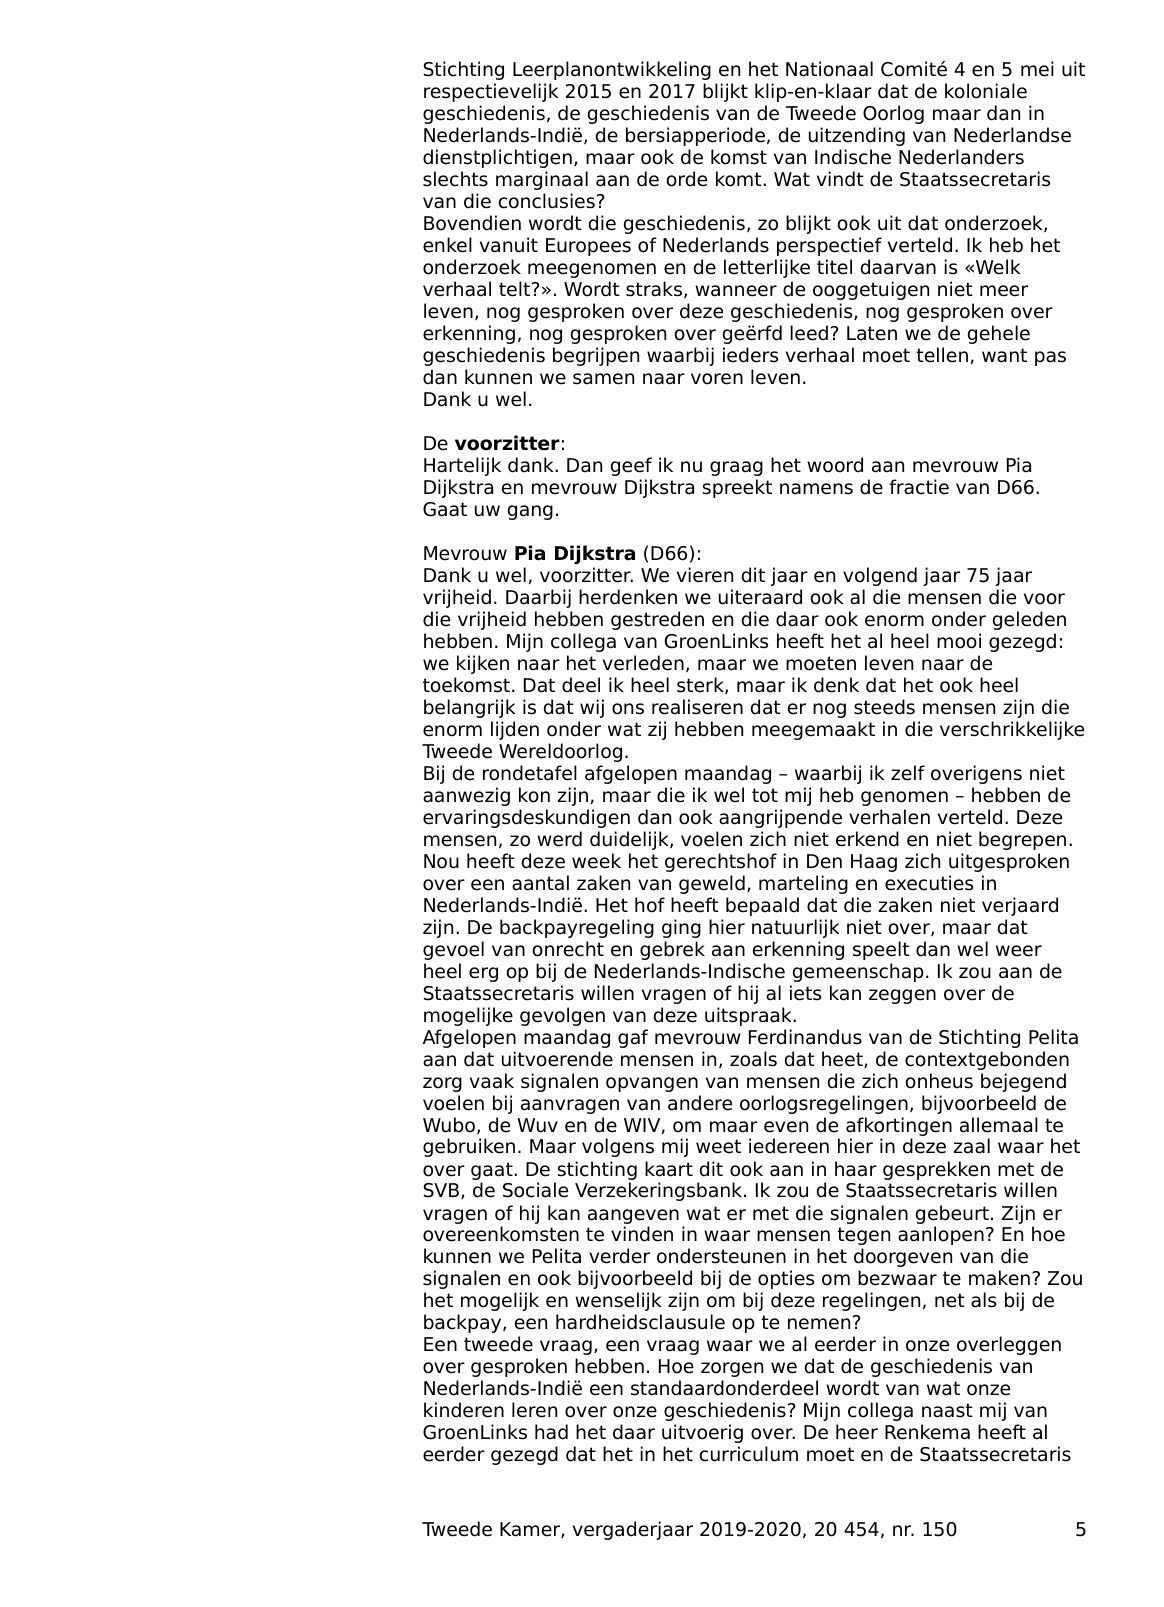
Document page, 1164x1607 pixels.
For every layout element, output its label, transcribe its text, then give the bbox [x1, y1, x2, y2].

text Mevrouw Pia Dijkstra (D66): [422, 543, 1087, 565]
text Afgelopen maandag gaf mevrouw Ferdinandus van de Stichting Pelita aan dat uitvoerende mensen in, zoals dat heet, de contextgebonden zorg vaak signalen opvangen van mensen die zich onheus bejegend voelen bij aanvragen van andere oorlogsregelingen, bijvoorbeeld de Wubo, de Wuv en de WIV, om maar even de afkortingen allemaal te gebruiken. Maar volgens mij weet iedereen hier in deze zaal waar het over gaat. De stichting kaart dit ook aan in haar gesprekken met de SVB, de Sociale Verzekeringsbank. Ik zou de Staatssecretaris willen vragen of hij kan aangeven wat er met die signalen gebeurt. Zijn er overeenkomsten te vinden in waar mensen tegen aanlopen? En hoe kunnen we Pelita verder ondersteunen in het doorgeven van die signalen en ook bijvoorbeeld bij de opties om bezwaar te maken? Zou het mogelijk en wenselijk zijn om bij deze regelingen, net als bij de backpay, een hardheidsclausule op te nemen? [422, 1027, 1087, 1334]
text Een tweede vraag, een vraag waar we al eerder in onze overleggen over gesproken hebben. Hoe zorgen we dat de geschiedenis van Nederlands-Indië een standaardonderdeel wordt van wat onze kinderen leren over onze geschiedenis? Mijn collega naast mij van GroenLinks had het daar uitvoerig over. De heer Renkema heeft al eerder gezegd dat het in het curriculum moet en de Staatssecretaris [422, 1334, 1087, 1466]
text Dank u wel. [422, 389, 1087, 411]
text Hartelijk dank. Dan geef ik nu graag het woord aan mevrouw Pia Dijkstra en mevrouw Dijkstra spreekt namens de fractie van D66. Gaat uw gang. [422, 455, 1087, 521]
text Dank u wel, voorzitter. We vieren dit jaar en volgend jaar 75 jaar vrijheid. Daarbij herdenken we uiteraard ook al die mensen die voor die vrijheid hebben gestreden en die daar ook enorm onder geleden hebben. Mijn collega van GroenLinks heeft het al heel mooi gezegd: we kijken naar het verleden, maar we moeten leven naar de toekomst. Dat deel ik heel sterk, maar ik denk dat het ook heel belangrijk is dat wij ons realiseren dat er nog steeds mensen zijn die enorm lijden onder wat zij hebben meegemaakt in die verschrikkelijke Tweede Wereldoorlog. [422, 565, 1087, 763]
text Stichting Leerplanontwikkeling en het Nationaal Comité 4 en 5 mei uit respectievelijk 2015 en 2017 blijkt klip-en-klaar dat de koloniale geschiedenis, de geschiedenis van de Tweede Oorlog maar dan in Nederlands-Indië, de bersiapperiode, de uitzending van Nederlandse dienstplichtigen, maar ook de komst van Indische Nederlanders slechts marginaal aan de orde komt. Wat vindt de Staatssecretaris van die conclusies? [422, 59, 1087, 213]
text Bovendien wordt die geschiedenis, zo blijkt ook uit dat onderzoek, enkel vanuit Europees of Nederlands perspectief verteld. Ik heb het onderzoek meegenomen en de letterlijke titel daarvan is «Welk verhaal telt?». Wordt straks, wanneer de ooggetuigen niet meer leven, nog gesproken over deze geschiedenis, nog gesproken over erkenning, nog gesproken over geërfd leed? Laten we de gehele geschiedenis begrijpen waarbij ieders verhaal moet tellen, want pas dan kunnen we samen naar voren leven. [422, 213, 1087, 389]
text Bij de rondetafel afgelopen maandag – waarbij ik zelf overigens niet aanwezig kon zijn, maar die ik wel tot mij heb genomen – hebben de ervaringsdeskundigen dan ook aangrijpende verhalen verteld. Deze mensen, zo werd duidelijk, voelen zich niet erkend en niet begrepen. Nou heeft deze week het gerechtshof in Den Haag zich uitgesproken over een aantal zaken van geweld, marteling en executies in Nederlands-Indië. Het hof heeft bepaald dat die zaken niet verjaard zijn. De backpayregeling ging hier natuurlijk niet over, maar dat gevoel van onrecht en gebrek aan erkenning speelt dan wel weer heel erg op bij de Nederlands-Indische gemeenschap. Ik zou aan de Staatssecretaris willen vragen of hij al iets kan zeggen over de mogelijke gevolgen van deze uitspraak. [422, 763, 1087, 1027]
text De voorzitter: [422, 433, 1087, 455]
